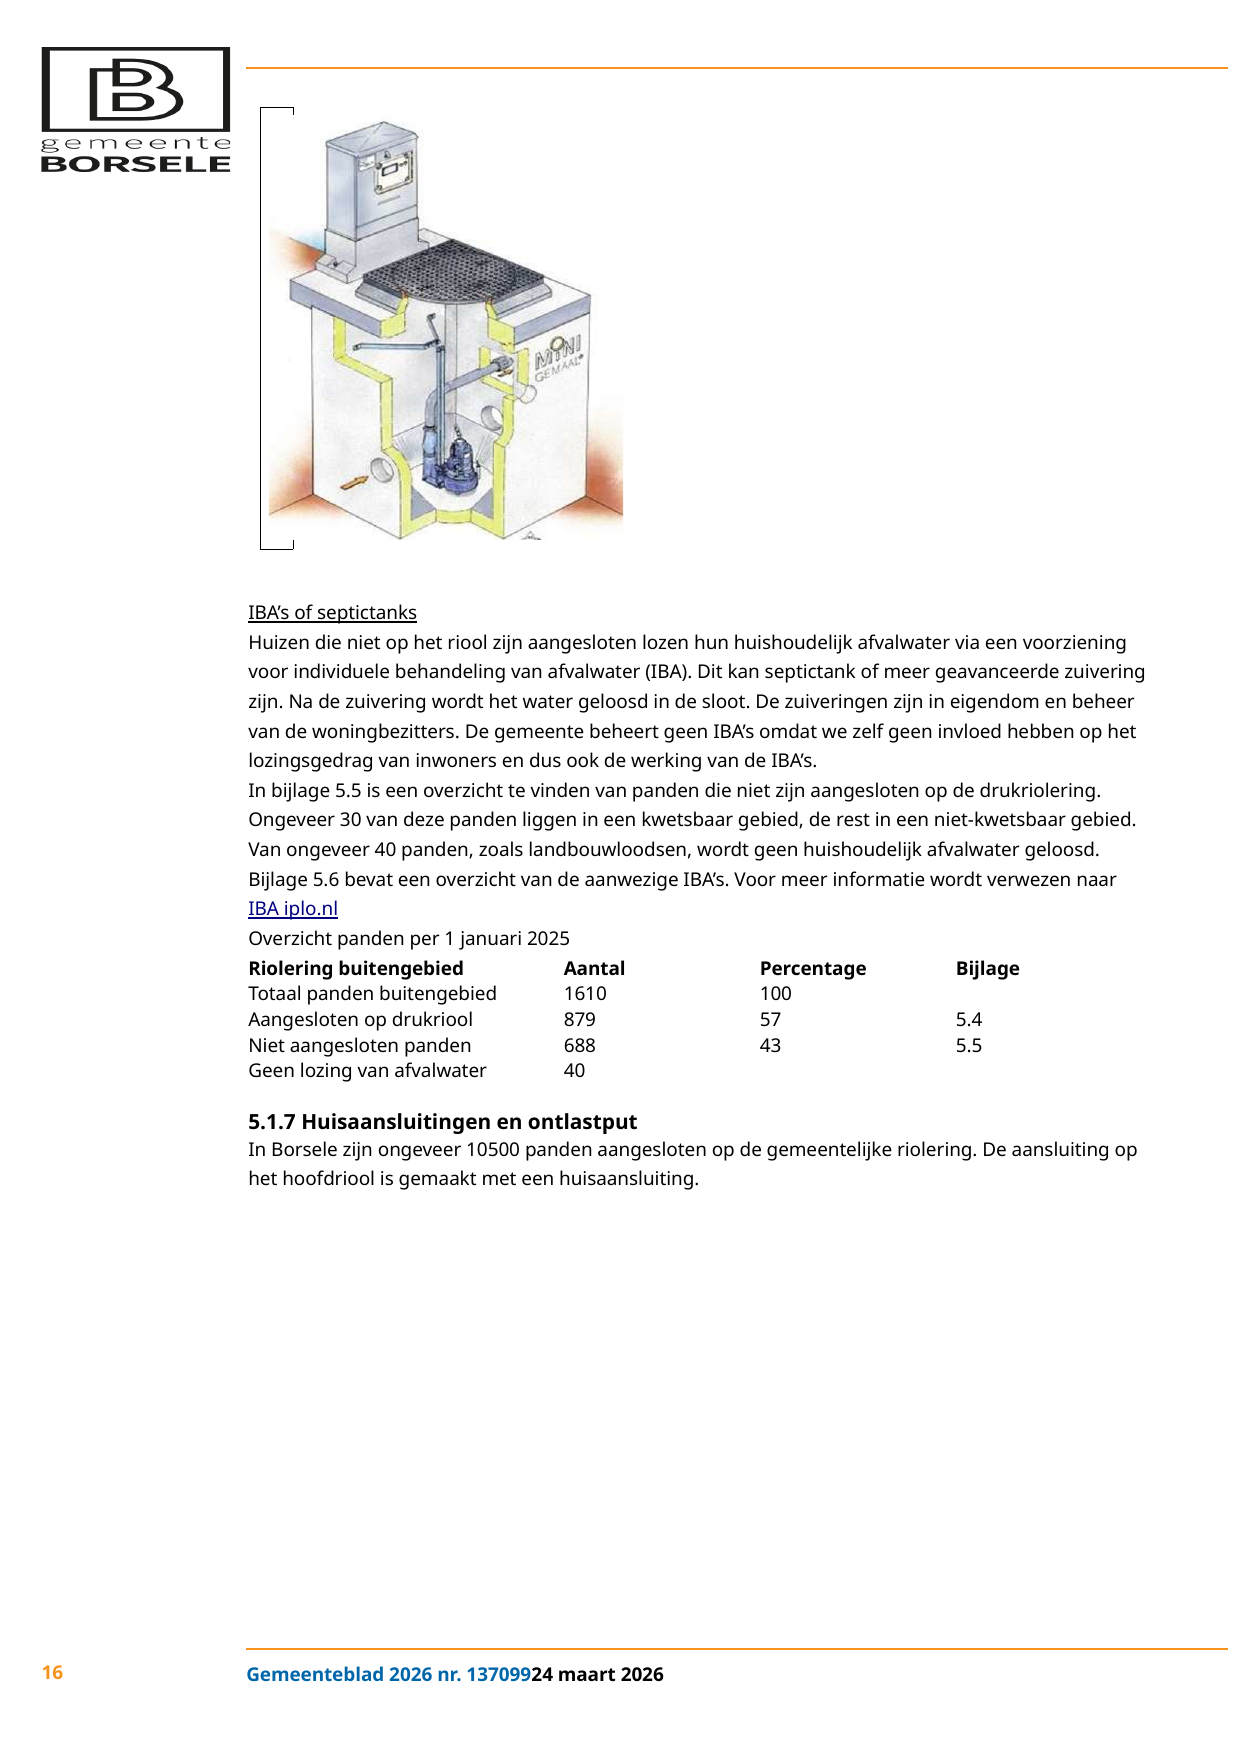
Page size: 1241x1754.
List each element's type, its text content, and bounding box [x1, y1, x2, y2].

table_header Riolering buitengebied [248, 955, 563, 980]
table_cell Aangesloten op drukriool [248, 1006, 563, 1032]
table_cell 40 [564, 1058, 759, 1083]
table_header Bijlage [956, 955, 1152, 980]
table_cell [760, 1058, 956, 1083]
table_cell 688 [564, 1032, 759, 1058]
table_cell 5.5 [956, 1032, 1152, 1058]
table_cell 5.4 [956, 1006, 1152, 1032]
table_cell [956, 980, 1152, 1006]
table_header Aantal [564, 955, 759, 980]
table_header Percentage [760, 955, 956, 980]
table_cell 57 [760, 1006, 956, 1032]
table_cell 1610 [564, 980, 759, 1006]
table_cell Totaal panden buitengebied [248, 980, 563, 1006]
picture [41, 47, 231, 172]
text In Borsele zijn ongeveer 10500 panden aangesloten op de gemeentelijke riolering. De aansluiting op het hoofdriool is gemaakt met een huisaansluiting. [248, 1136, 1152, 1191]
text 5.1.7 Huisaansluitingen en ontlastput [248, 1107, 1152, 1136]
text Huizen die niet op het riool zijn aangesloten lozen hun huishoudelijk afvalwater via een voorziening voor individuele behandeling van afvalwater (IBA). Dit kan septictank of meer geavanceerde zuivering zijn. Na de zuivering wordt het water geloosd in de sloot. De zuiveringen zijn in eigendom en beheer van de woningbezitters. De gemeente beheert geen IBA’s omdat we zelf geen invloed hebben op het lozingsgedrag van inwoners en dus ook de werking van de IBA’s. [248, 629, 1152, 773]
table_cell [956, 1058, 1152, 1083]
table_cell 100 [760, 980, 956, 1006]
text In bijlage 5.5 is een overzicht te vinden van panden die niet zijn aangesloten op de drukriolering. Ongeveer 30 van deze panden liggen in een kwetsbaar gebied, de rest in een niet-kwetsbaar gebied. Van ongeveer 40 panden, zoals landbouwloodsen, wordt geen huishoudelijk afvalwater geloosd. Bijlage 5.6 bevat een overzicht van de aanwezige IBA’s. Voor meer informatie wordt verwezen naar IBA iplo.nl [248, 777, 1152, 921]
table_cell Geen lozing van afvalwater [248, 1058, 563, 1083]
text IBA’s of septictanks [248, 599, 1152, 625]
table_cell 43 [760, 1032, 956, 1058]
picture [268, 115, 624, 540]
table_cell 879 [564, 1006, 759, 1032]
table_cell Niet aangesloten panden [248, 1032, 563, 1058]
text Overzicht panden per 1 januari 2025 [248, 925, 1152, 951]
